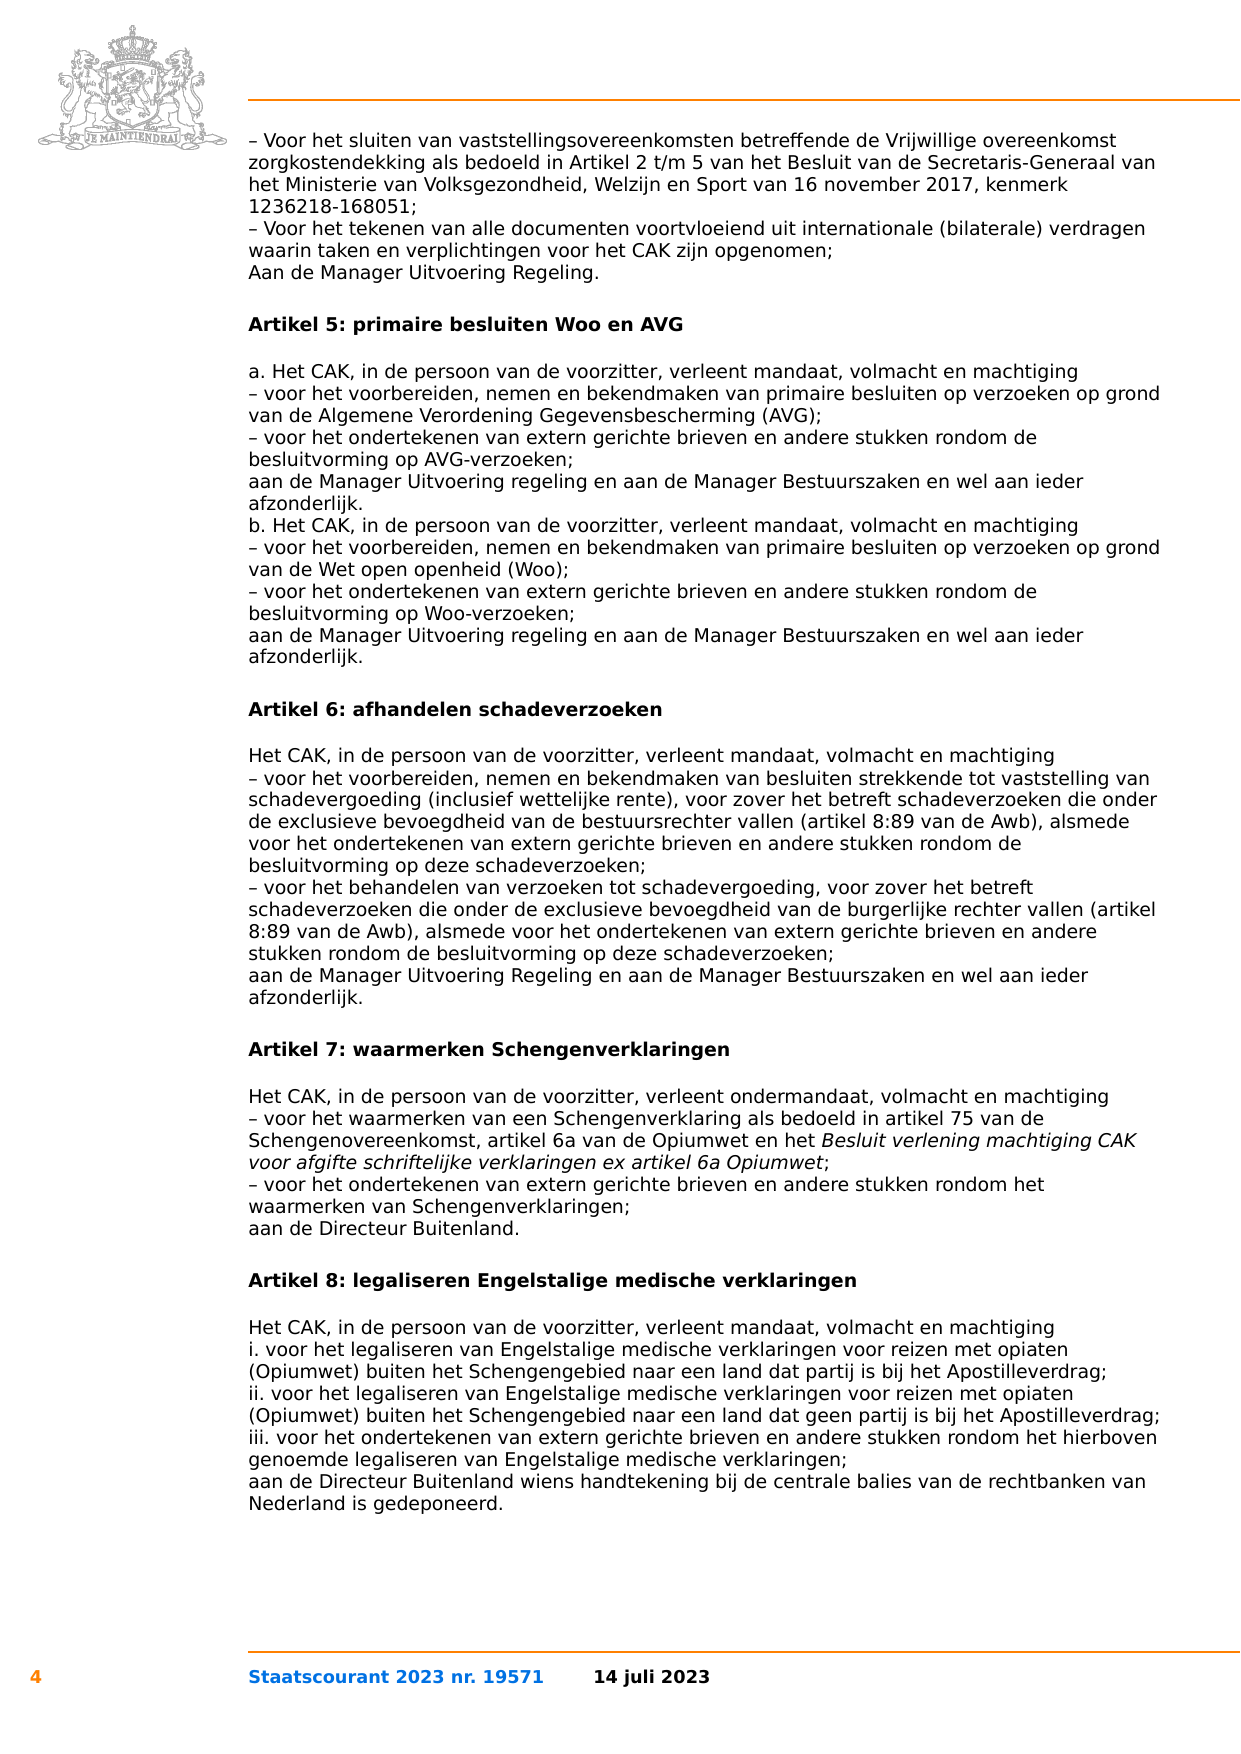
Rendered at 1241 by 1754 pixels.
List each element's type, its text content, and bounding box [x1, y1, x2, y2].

text aan de Manager Uitvoering regeling en aan de Manager Bestuurszaken en wel aan ieder afzonderlijk. [248, 471, 1163, 514]
text – voor het ondertekenen van extern gerichte brieven en andere stukken rondom de besluitvorming op AVG-verzoeken; [248, 427, 1163, 471]
text – Voor het sluiten van vaststellingsovereenkomsten betreffende de Vrijwillige overeenkomst zorgkostendekking als bedoeld in Artikel 2 t/m 5 van het Besluit van de Secretaris-Generaal van het Ministerie van Volksgezondheid, Welzijn en Sport van 16 november 2017, kenmerk 1236218-168051; [248, 130, 1163, 218]
text aan de Manager Uitvoering Regeling en aan de Manager Bestuurszaken en wel aan ieder afzonderlijk. [248, 965, 1163, 1009]
subtitle Artikel 6: afhandelen schadeverzoeken [248, 698, 1163, 720]
text Het CAK, in de persoon van de voorzitter, verleent mandaat, volmacht en machtiging [248, 745, 1163, 767]
text aan de Directeur Buitenland. [248, 1218, 1163, 1240]
text i. voor het legaliseren van Engelstalige medische verklaringen voor reizen met opiaten (Opiumwet) buiten het Schengengebied naar een land dat partij is bij het Apostilleverdrag; [248, 1339, 1163, 1383]
text – voor het ondertekenen van extern gerichte brieven en andere stukken rondom het waarmerken van Schengenverklaringen; [248, 1174, 1163, 1218]
subtitle Artikel 7: waarmerken Schengenverklaringen [248, 1039, 1163, 1061]
text – voor het voorbereiden, nemen en bekendmaken van besluiten strekkende tot vaststelling van schadevergoeding (inclusief wettelijke rente), voor zover het betreft schadeverzoeken die onder de exclusieve bevoegdheid van de bestuursrechter vallen (artikel 8:89 van de Awb), alsmede voor het ondertekenen van extern gerichte brieven en andere stukken rondom de besluitvorming op deze schadeverzoeken; [248, 767, 1163, 877]
text iii. voor het ondertekenen van extern gerichte brieven en andere stukken rondom het hierboven genoemde legaliseren van Engelstalige medische verklaringen; [248, 1427, 1163, 1471]
subtitle Artikel 8: legaliseren Engelstalige medische verklaringen [248, 1270, 1163, 1292]
text Het CAK, in de persoon van de voorzitter, verleent mandaat, volmacht en machtiging [248, 1317, 1163, 1339]
picture [38, 25, 227, 150]
subtitle Artikel 5: primaire besluiten Woo en AVG [248, 314, 1163, 336]
text Het CAK, in de persoon van de voorzitter, verleent ondermandaat, volmacht en machtiging [248, 1086, 1163, 1108]
text – voor het ondertekenen van extern gerichte brieven en andere stukken rondom de besluitvorming op Woo-verzoeken; [248, 581, 1163, 624]
text Aan de Manager Uitvoering Regeling. [248, 262, 1163, 284]
text ii. voor het legaliseren van Engelstalige medische verklaringen voor reizen met opiaten (Opiumwet) buiten het Schengengebied naar een land dat geen partij is bij het Apostilleverdrag; [248, 1383, 1163, 1427]
text – voor het voorbereiden, nemen en bekendmaken van primaire besluiten op verzoeken op grond van de Wet open openheid (Woo); [248, 537, 1163, 581]
text aan de Manager Uitvoering regeling en aan de Manager Bestuurszaken en wel aan ieder afzonderlijk. [248, 624, 1163, 668]
text a. Het CAK, in de persoon van de voorzitter, verleent mandaat, volmacht en machtiging [248, 361, 1163, 383]
text b. Het CAK, in de persoon van de voorzitter, verleent mandaat, volmacht en machtiging [248, 514, 1163, 537]
text – voor het voorbereiden, nemen en bekendmaken van primaire besluiten op verzoeken op grond van de Algemene Verordening Gegevensbescherming (AVG); [248, 383, 1163, 427]
text aan de Directeur Buitenland wiens handtekening bij de centrale balies van de rechtbanken van Nederland is gedeponeerd. [248, 1471, 1163, 1515]
text – Voor het tekenen van alle documenten voortvloeiend uit internationale (bilaterale) verdragen waarin taken en verplichtingen voor het CAK zijn opgenomen; [248, 218, 1163, 262]
text – voor het behandelen van verzoeken tot schadevergoeding, voor zover het betreft schadeverzoeken die onder de exclusieve bevoegdheid van de burgerlijke rechter vallen (artikel 8:89 van de Awb), alsmede voor het ondertekenen van extern gerichte brieven en andere stukken rondom de besluitvorming op deze schadeverzoeken; [248, 877, 1163, 965]
text – voor het waarmerken van een Schengenverklaring als bedoeld in artikel 75 van de Schengenovereenkomst, artikel 6a van de Opiumwet en het Besluit verlening machtiging CAK voor afgifte schriftelijke verklaringen ex artikel 6a Opiumwet; [248, 1108, 1163, 1174]
